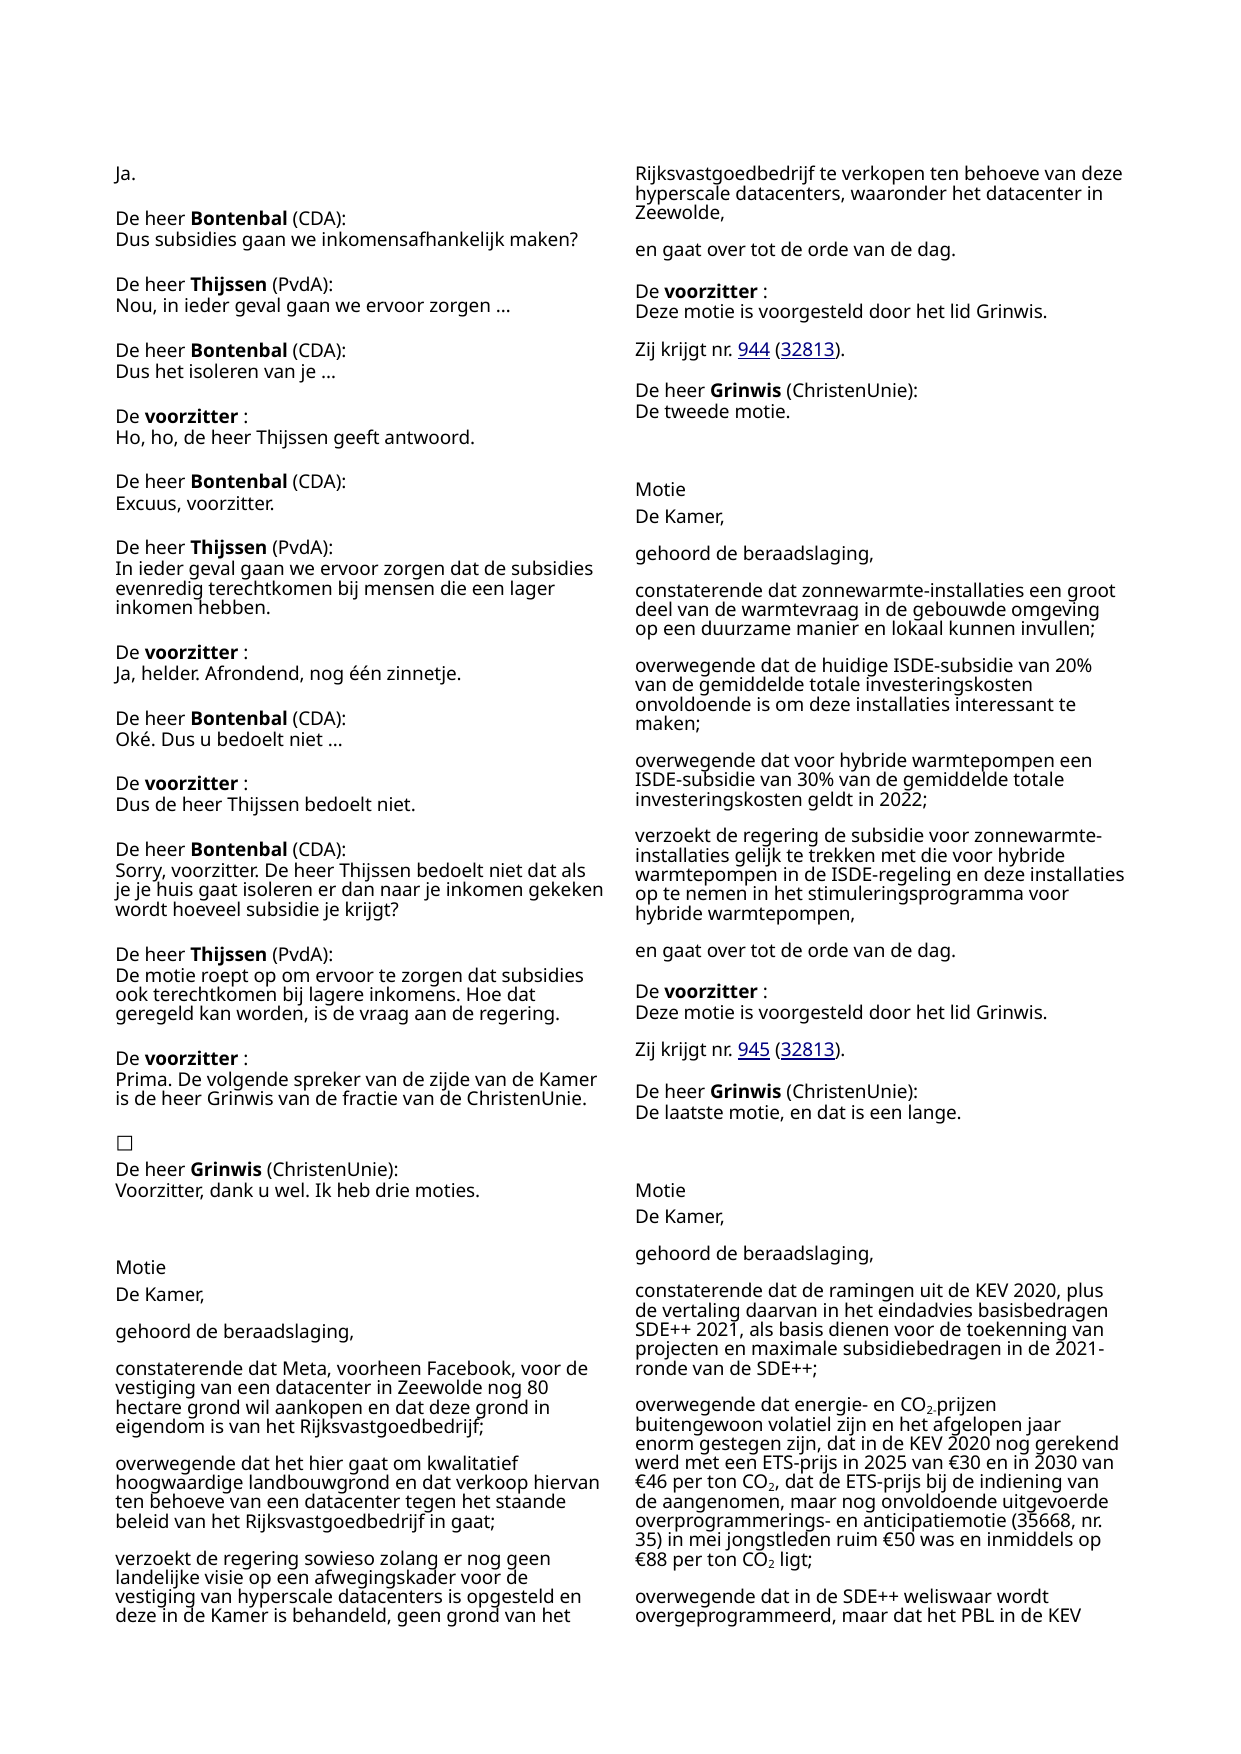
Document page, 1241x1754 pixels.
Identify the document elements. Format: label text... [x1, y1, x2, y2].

text Dus het isoleren van je … [115, 363, 605, 382]
text gehoord de beraadslaging, [115, 1323, 605, 1342]
text De heer Grinwis (ChristenUnie): [115, 1156, 605, 1182]
text Ja, helder. Afrondend, nog één zinnetje. [115, 665, 605, 684]
text De heer Grinwis (ChristenUnie): [635, 378, 1125, 403]
text De heer Thijssen (PvdA): [115, 271, 605, 297]
text ⬜ [115, 1130, 605, 1156]
text verzoekt de regering de subsidie voor zonnewarmte-installaties gelijk te trekken met die voor hybride warmtepompen in de ISDE-regeling en deze installaties op te nemen in het stimuleringsprogramma voor hybride warmtepompen, [635, 827, 1125, 924]
text De heer Thijssen (PvdA): [115, 941, 605, 967]
text Nou, in ieder geval gaan we ervoor zorgen … [115, 297, 605, 316]
text De voorzitter : [115, 771, 605, 796]
text De voorzitter : [115, 1045, 605, 1071]
text De heer Thijssen (PvdA): [115, 534, 605, 560]
text De laatste motie, en dat is een lange. [635, 1104, 1125, 1123]
text De heer Bontenbal (CDA): [115, 836, 605, 862]
text Ja. [115, 165, 605, 184]
text Motie [115, 1254, 605, 1280]
text Dus de heer Thijssen bedoelt niet. [115, 796, 605, 816]
text verzoekt de regering sowieso zolang er nog geen landelijke visie op een afwegingskader voor de vestiging van hyperscale datacenters is opgesteld en deze in de Kamer is behandeld, geen grond van het [115, 1550, 605, 1627]
text Deze motie is voorgesteld door het lid Grinwis. [635, 303, 1125, 323]
text Rijksvastgoedbedrijf te verkopen ten behoeve van deze hyperscale datacenters, waaronder het datacenter in Zeewolde, [635, 165, 1125, 223]
text De voorzitter : [115, 639, 605, 665]
text Sorry, voorzitter. De heer Thijssen bedoelt niet dat als je je huis gaat isoleren er dan naar je inkomen gekeken wordt hoeveel subsidie je krijgt? [115, 862, 605, 920]
text De voorzitter : [115, 403, 605, 429]
text De heer Bontenbal (CDA): [115, 705, 605, 731]
text In ieder geval gaan we ervoor zorgen dat de subsidies evenredig terechtkomen bij mensen die een lager inkomen hebben. [115, 560, 605, 618]
text constaterende dat Meta, voorheen Facebook, voor de vestiging van een datacenter in Zeewolde nog 80 hectare grond wil aankopen en dat deze grond in eigendom is van het Rijksvastgoedbedrijf; [115, 1360, 605, 1437]
text Deze motie is voorgesteld door het lid Grinwis. [635, 1004, 1125, 1023]
text De motie roept op om ervoor te zorgen dat subsidies ook terechtkomen bij lagere inkomens. Hoe dat geregeld kan worden, is de vraag aan de regering. [115, 967, 605, 1024]
text overwegende dat in de SDE++ weliswaar wordt overgeprogrammeerd, maar dat het PBL in de KEV [635, 1588, 1125, 1626]
text De Kamer, [635, 508, 1125, 527]
text overwegende dat voor hybride warmtepompen een ISDE-subsidie van 30% van de gemiddelde totale investeringskosten geldt in 2022; [635, 752, 1125, 810]
text De voorzitter : [635, 978, 1125, 1004]
text overwegende dat het hier gaat om kwalitatief hoogwaardige landbouwgrond en dat verkoop hiervan ten behoeve van een datacenter tegen het staande beleid van het Rijksvastgoedbedrijf in gaat; [115, 1455, 605, 1532]
text en gaat over tot de orde van de dag. [635, 241, 1125, 260]
text constaterende dat zonnewarmte-installaties een groot deel van de warmtevraag in de gebouwde omgeving op een duurzame manier en lokaal kunnen invullen; [635, 582, 1125, 639]
text overwegende dat de huidige ISDE-subsidie van 20% van de gemiddelde totale investeringskosten onvoldoende is om deze installaties interessant te maken; [635, 657, 1125, 734]
text constaterende dat de ramingen uit de KEV 2020, plus de vertaling daarvan in het eindadvies basisbedragen SDE++ 2021, als basis dienen voor de toekenning van projecten en maximale subsidiebedragen in de 2021-ronde van de SDE++; [635, 1282, 1125, 1379]
text gehoord de beraadslaging, [635, 1245, 1125, 1265]
text De Kamer, [635, 1208, 1125, 1228]
text De voorzitter : [635, 278, 1125, 303]
text gehoord de beraadslaging, [635, 545, 1125, 564]
text De Kamer, [115, 1286, 605, 1305]
text Ho, ho, de heer Thijssen geeft antwoord. [115, 429, 605, 448]
text Zij krijgt nr. 944 (32813). [635, 341, 1125, 360]
text De heer Grinwis (ChristenUnie): [635, 1078, 1125, 1104]
text Oké. Dus u bedoelt niet … [115, 731, 605, 750]
text De tweede motie. [635, 403, 1125, 423]
text Motie [635, 476, 1125, 502]
text De heer Bontenbal (CDA): [115, 205, 605, 231]
text overwegende dat energie- en CO2-prijzen buitengewoon volatiel zijn en het afgelopen jaar enorm gestegen zijn, dat in de KEV 2020 nog gerekend werd met een ETS-prijs in 2025 van €30 en in 2030 van €46 per ton CO2, dat de ETS-prijs bij de indiening van de aangenomen, maar nog onvoldoende uitgevoerde overprogrammerings- en anticipatiemotie (35668, nr. 35) in mei jongstleden ruim €50 was en inmiddels op €88 per ton CO2 ligt; [635, 1396, 1125, 1570]
text Motie [635, 1177, 1125, 1202]
text en gaat over tot de orde van de dag. [635, 942, 1125, 961]
text Voorzitter, dank u wel. Ik heb drie moties. [115, 1182, 605, 1201]
text De heer Bontenbal (CDA): [115, 469, 605, 494]
text Zij krijgt nr. 945 (32813). [635, 1041, 1125, 1061]
text De heer Bontenbal (CDA): [115, 337, 605, 363]
text Dus subsidies gaan we inkomensafhankelijk maken? [115, 231, 605, 250]
text Excuus, voorzitter. [115, 494, 605, 514]
text Prima. De volgende spreker van de zijde van de Kamer is de heer Grinwis van de fractie van de ChristenUnie. [115, 1071, 605, 1109]
